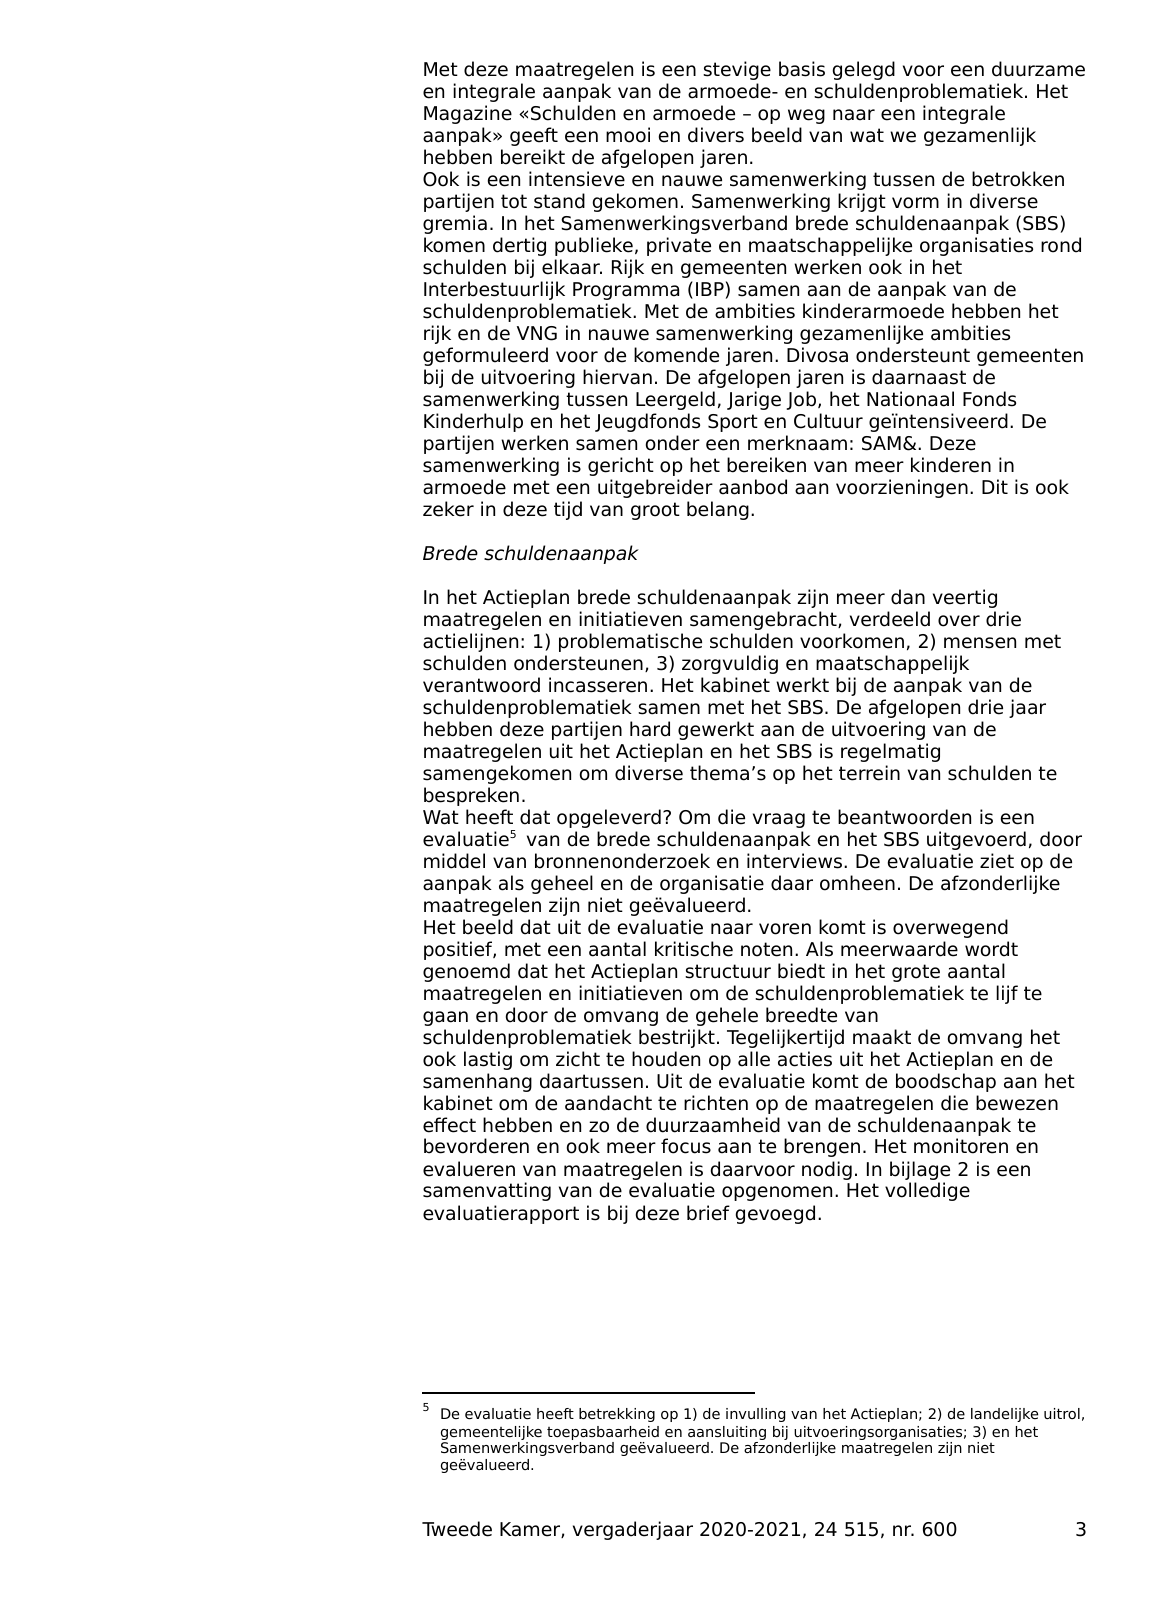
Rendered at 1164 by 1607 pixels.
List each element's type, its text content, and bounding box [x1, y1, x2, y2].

subtitle Brede schuldenaanpak [422, 543, 1087, 565]
text Met deze maatregelen is een stevige basis gelegd voor een duurzame en integrale aanpak van de armoede- en schuldenproblematiek. Het Magazine «Schulden en armoede – op weg naar een integrale aanpak» geeft een mooi en divers beeld van wat we gezamenlijk hebben bereikt de afgelopen jaren. [422, 59, 1087, 169]
text Wat heeft dat opgeleverd? Om die vraag te beantwoorden is een evaluatie van de brede schuldenaanpak en het SBS uitgevoerd, door middel van bronnenonderzoek en interviews. De evaluatie ziet op de aanpak als geheel en de organisatie daar omheen. De afzonderlijke maatregelen zijn niet geëvalueerd. [422, 807, 1087, 917]
text Ook is een intensieve en nauwe samenwerking tussen de betrokken partijen tot stand gekomen. Samenwerking krijgt vorm in diverse gremia. In het Samenwerkingsverband brede schuldenaanpak (SBS) komen dertig publieke, private en maatschappelijke organisaties rond schulden bij elkaar. Rijk en gemeenten werken ook in het Interbestuurlijk Programma (IBP) samen aan de aanpak van de schuldenproblematiek. Met de ambities kinderarmoede hebben het rijk en de VNG in nauwe samenwerking gezamenlijke ambities geformuleerd voor de komende jaren. Divosa ondersteunt gemeenten bij de uitvoering hiervan. De afgelopen jaren is daarnaast de samenwerking tussen Leergeld, Jarige Job, het Nationaal Fonds Kinderhulp en het Jeugdfonds Sport en Cultuur geïntensiveerd. De partijen werken samen onder een merknaam: SAM&. Deze samenwerking is gericht op het bereiken van meer kinderen in armoede met een uitgebreider aanbod aan voorzieningen. Dit is ook zeker in deze tijd van groot belang. [422, 169, 1087, 521]
text Het beeld dat uit de evaluatie naar voren komt is overwegend positief, met een aantal kritische noten. Als meerwaarde wordt genoemd dat het Actieplan structuur biedt in het grote aantal maatregelen en initiatieven om de schuldenproblematiek te lijf te gaan en door de omvang de gehele breedte van schuldenproblematiek bestrijkt. Tegelijkertijd maakt de omvang het ook lastig om zicht te houden op alle acties uit het Actieplan en de samenhang daartussen. Uit de evaluatie komt de boodschap aan het kabinet om de aandacht te richten op de maatregelen die bewezen effect hebben en zo de duurzaamheid van de schuldenaanpak te bevorderen en ook meer focus aan te brengen. Het monitoren en evalueren van maatregelen is daarvoor nodig. In bijlage 2 is een samenvatting van de evaluatie opgenomen. Het volledige evaluatierapport is bij deze brief gevoegd. [422, 917, 1087, 1224]
text In het Actieplan brede schuldenaanpak zijn meer dan veertig maatregelen en initiatieven samengebracht, verdeeld over drie actielijnen: 1) problematische schulden voorkomen, 2) mensen met schulden ondersteunen, 3) zorgvuldig en maatschappelijk verantwoord incasseren. Het kabinet werkt bij de aanpak van de schuldenproblematiek samen met het SBS. De afgelopen drie jaar hebben deze partijen hard gewerkt aan de uitvoering van de maatregelen uit het Actieplan en het SBS is regelmatig samengekomen om diverse thema’s op het terrein van schulden te bespreken. [422, 587, 1087, 807]
text De evaluatie heeft betrekking op 1) de invulling van het Actieplan; 2) de landelijke uitrol, gemeentelijke toepasbaarheid en aansluiting bij uitvoeringsorganisaties; 3) en het Samenwerkingsverband geëvalueerd. De afzonderlijke maatregelen zijn niet geëvalueerd. [422, 1402, 1087, 1474]
